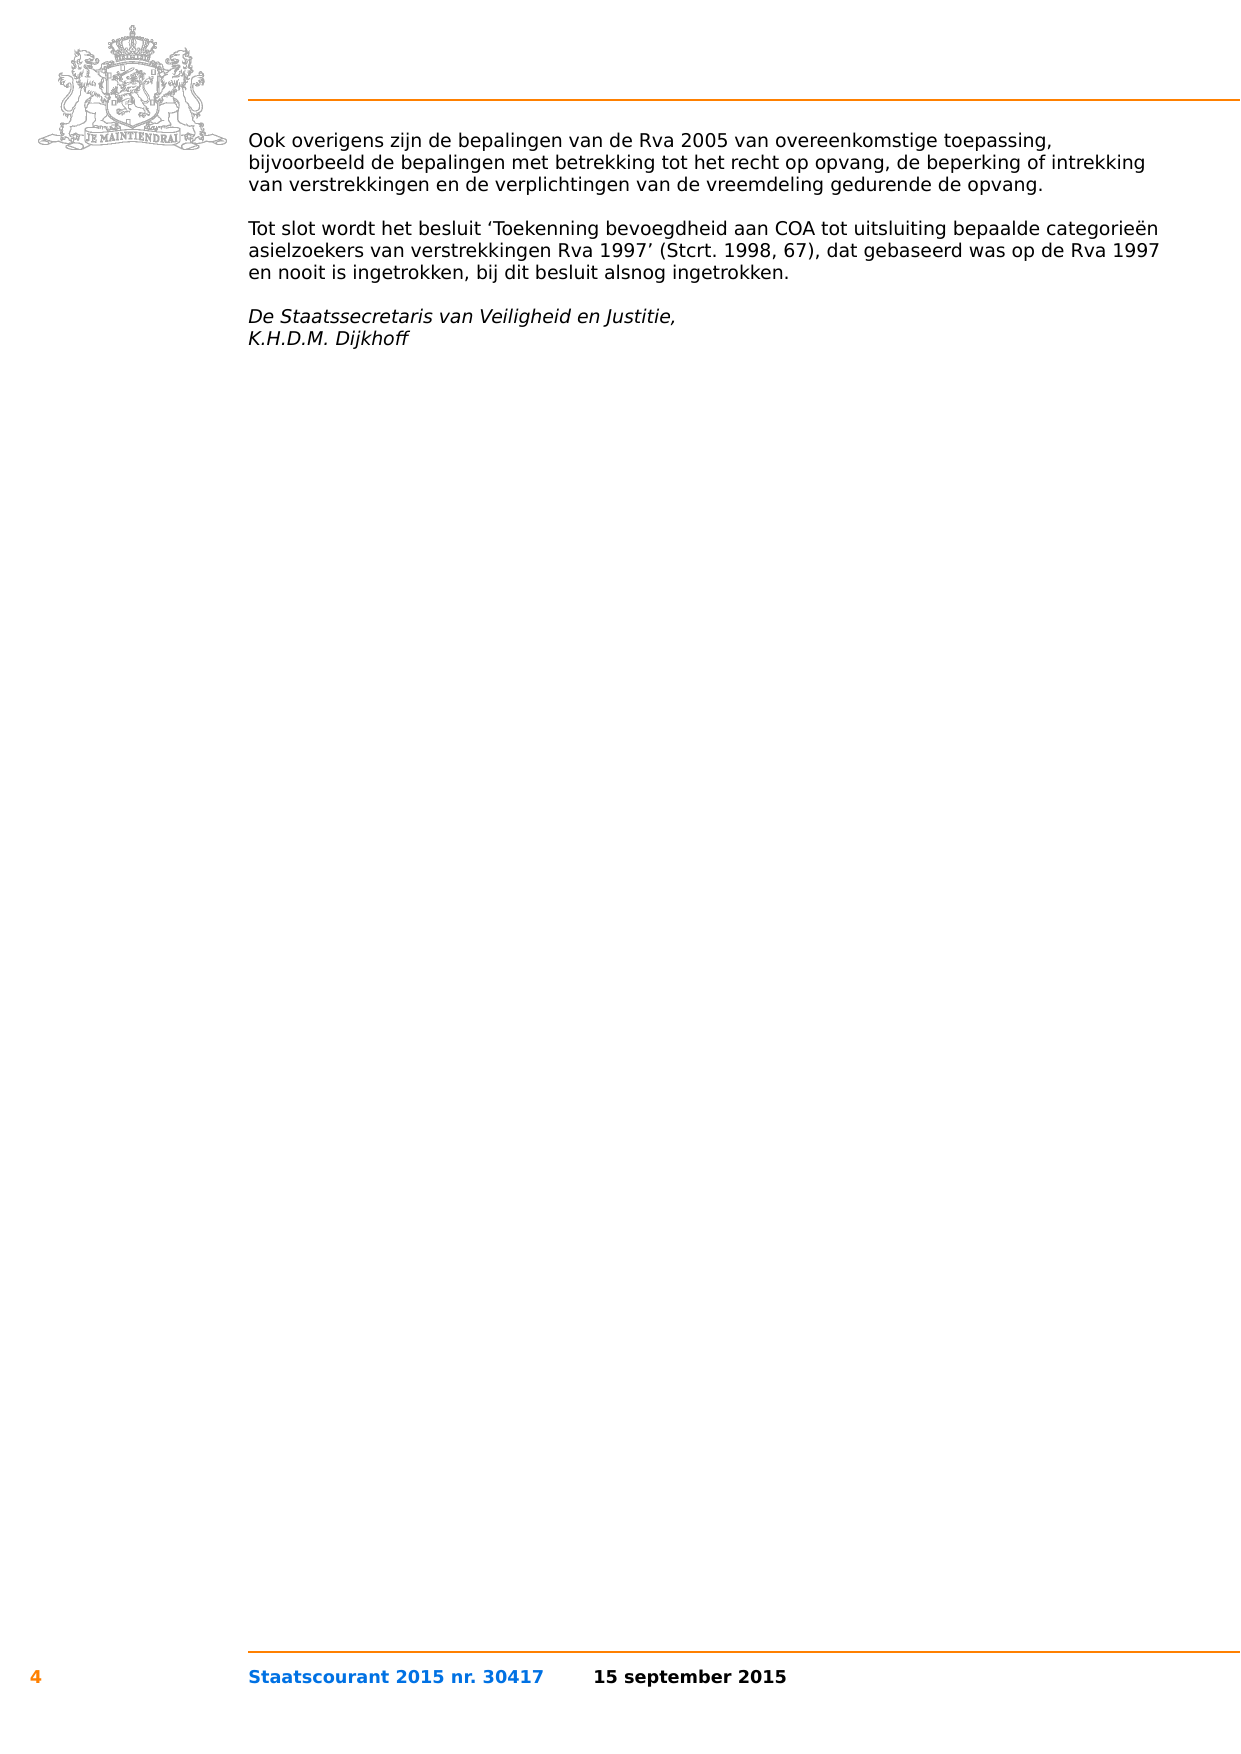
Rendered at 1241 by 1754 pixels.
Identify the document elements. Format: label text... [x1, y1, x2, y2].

picture [38, 25, 227, 150]
text Ook overigens zijn de bepalingen van de Rva 2005 van overeenkomstige toepassing, bijvoorbeeld de bepalingen met betrekking tot het recht op opvang, de beperking of intrekking van verstrekkingen en de verplichtingen van de vreemdeling gedurende de opvang. [248, 130, 1163, 196]
text De Staatssecretaris van Veiligheid en Justitie, K.H.D.M. Dijkhoff [248, 306, 1163, 349]
text Tot slot wordt het besluit ‘Toekenning bevoegdheid aan COA tot uitsluiting bepaalde categorieën asielzoekers van verstrekkingen Rva 1997’ (Stcrt. 1998, 67), dat gebaseerd was op de Rva 1997 en nooit is ingetrokken, bij dit besluit alsnog ingetrokken. [248, 218, 1163, 284]
